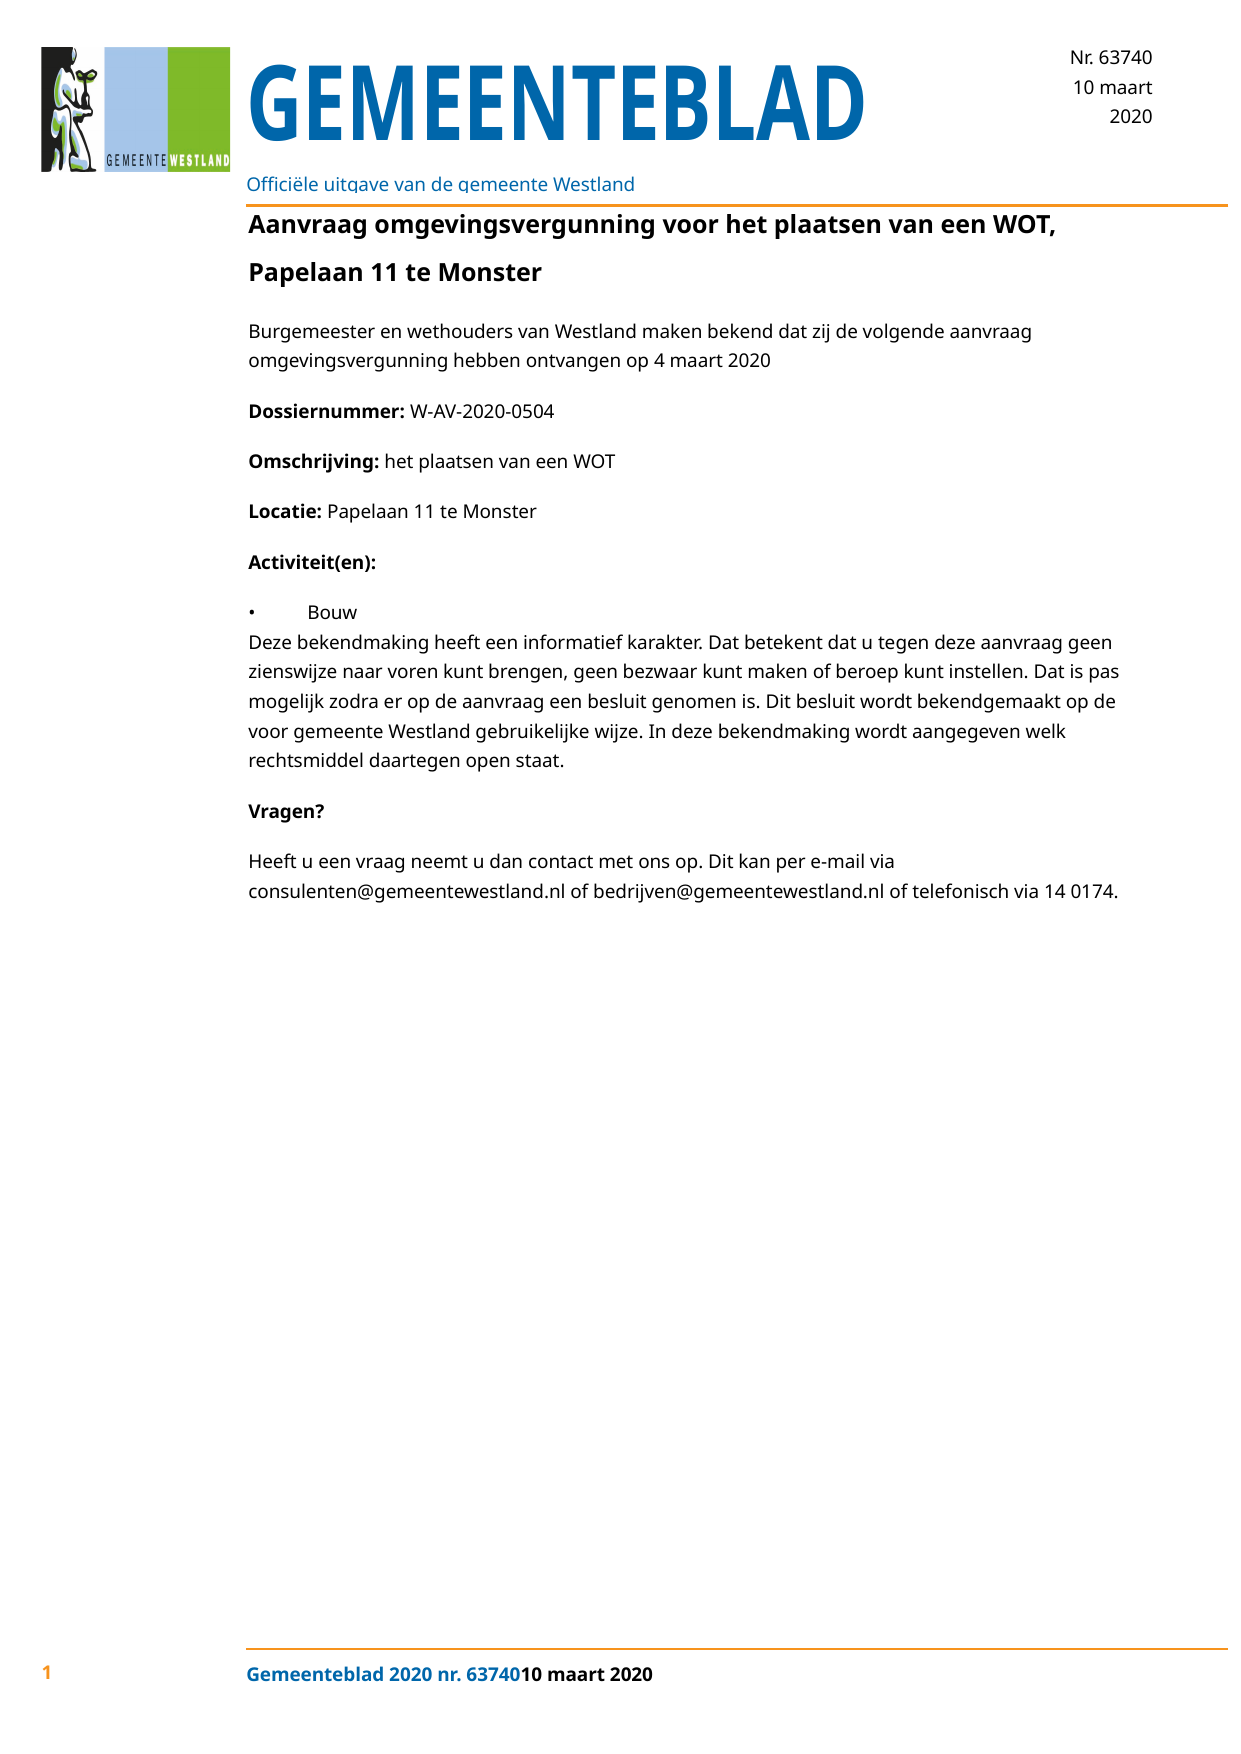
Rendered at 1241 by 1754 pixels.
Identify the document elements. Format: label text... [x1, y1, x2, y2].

text Vragen? [248, 798, 1152, 824]
text Omschrijving: het plaatsen van een WOT [248, 448, 1152, 474]
text Heeft u een vraag neemt u dan contact met ons op. Dit kan per e-mail via consulenten@gemeentewestland.nl of bedrijven@gemeentewestland.nl of telefonisch via 14 0174. [248, 848, 1152, 904]
text Activiteit(en): [248, 549, 1152, 575]
text Deze bekendmaking heeft een informatief karakter. Dat betekent dat u tegen deze aanvraag geen zienswijze naar voren kunt brengen, geen bezwaar kunt maken of beroep kunt instellen. Dat is pas mogelijk zodra er op de aanvraag een besluit genomen is. Dit besluit wordt bekendgemaakt op de voor gemeente Westland gebruikelijke wijze. In deze bekendmaking wordt aangegeven welk rechtsmiddel daartegen open staat. [248, 629, 1152, 773]
text Aanvraag omgevingsvergunning voor het plaatsen van een WOT, Papelaan 11 te Monster [248, 207, 1152, 288]
text Dossiernummer: W-AV-2020-0504 [248, 398, 1152, 424]
picture [41, 47, 231, 172]
text Burgemeester en wethouders van Westland maken bekend dat zij de volgende aanvraag omgevingsvergunning hebben ontvangen op 4 maart 2020 [248, 318, 1152, 373]
text Locatie: Papelaan 11 te Monster [248, 499, 1152, 524]
list Bouw [248, 599, 1152, 625]
